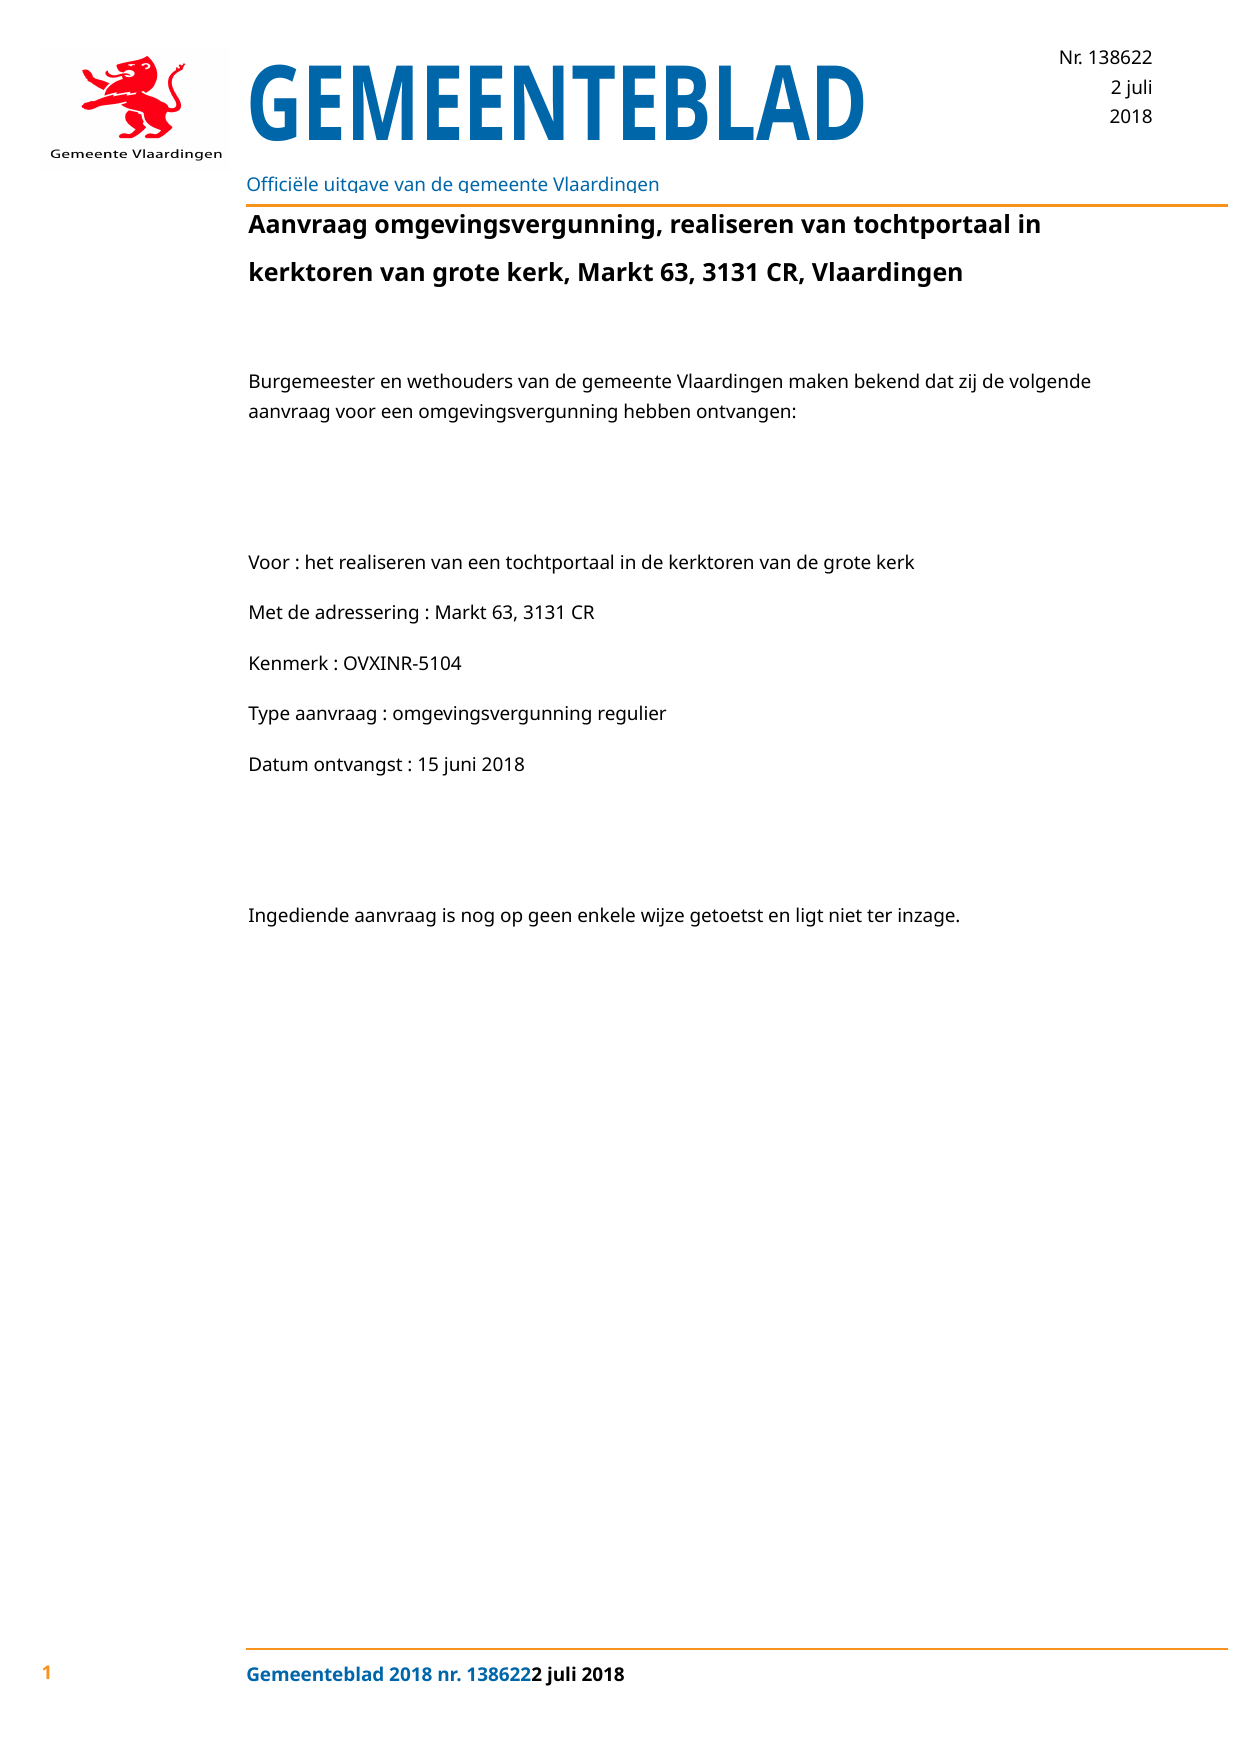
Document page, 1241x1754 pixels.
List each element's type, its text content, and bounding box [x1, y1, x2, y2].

text Kenmerk : OVXINR-5104 [248, 650, 1152, 676]
text Datum ontvangst : 15 juni 2018 [248, 751, 1152, 777]
text Met de adressering : Markt 63, 3131 CR [248, 599, 1152, 625]
text Type aanvraag : omgevingsvergunning regulier [248, 700, 1152, 726]
text Ingediende aanvraag is nog op geen enkele wijze getoetst en ligt niet ter inzage. [248, 902, 1152, 928]
text Voor : het realiseren van een tochtportaal in de kerktoren van de grote kerk [248, 549, 1152, 575]
picture [41, 47, 231, 172]
text Burgemeester en wethouders van de gemeente Vlaardingen maken bekend dat zij de volgende aanvraag voor een omgevingsvergunning hebben ontvangen: [248, 368, 1152, 424]
text Aanvraag omgevingsvergunning, realiseren van tochtportaal in kerktoren van grote kerk, Markt 63, 3131 CR, Vlaardingen [248, 207, 1152, 288]
